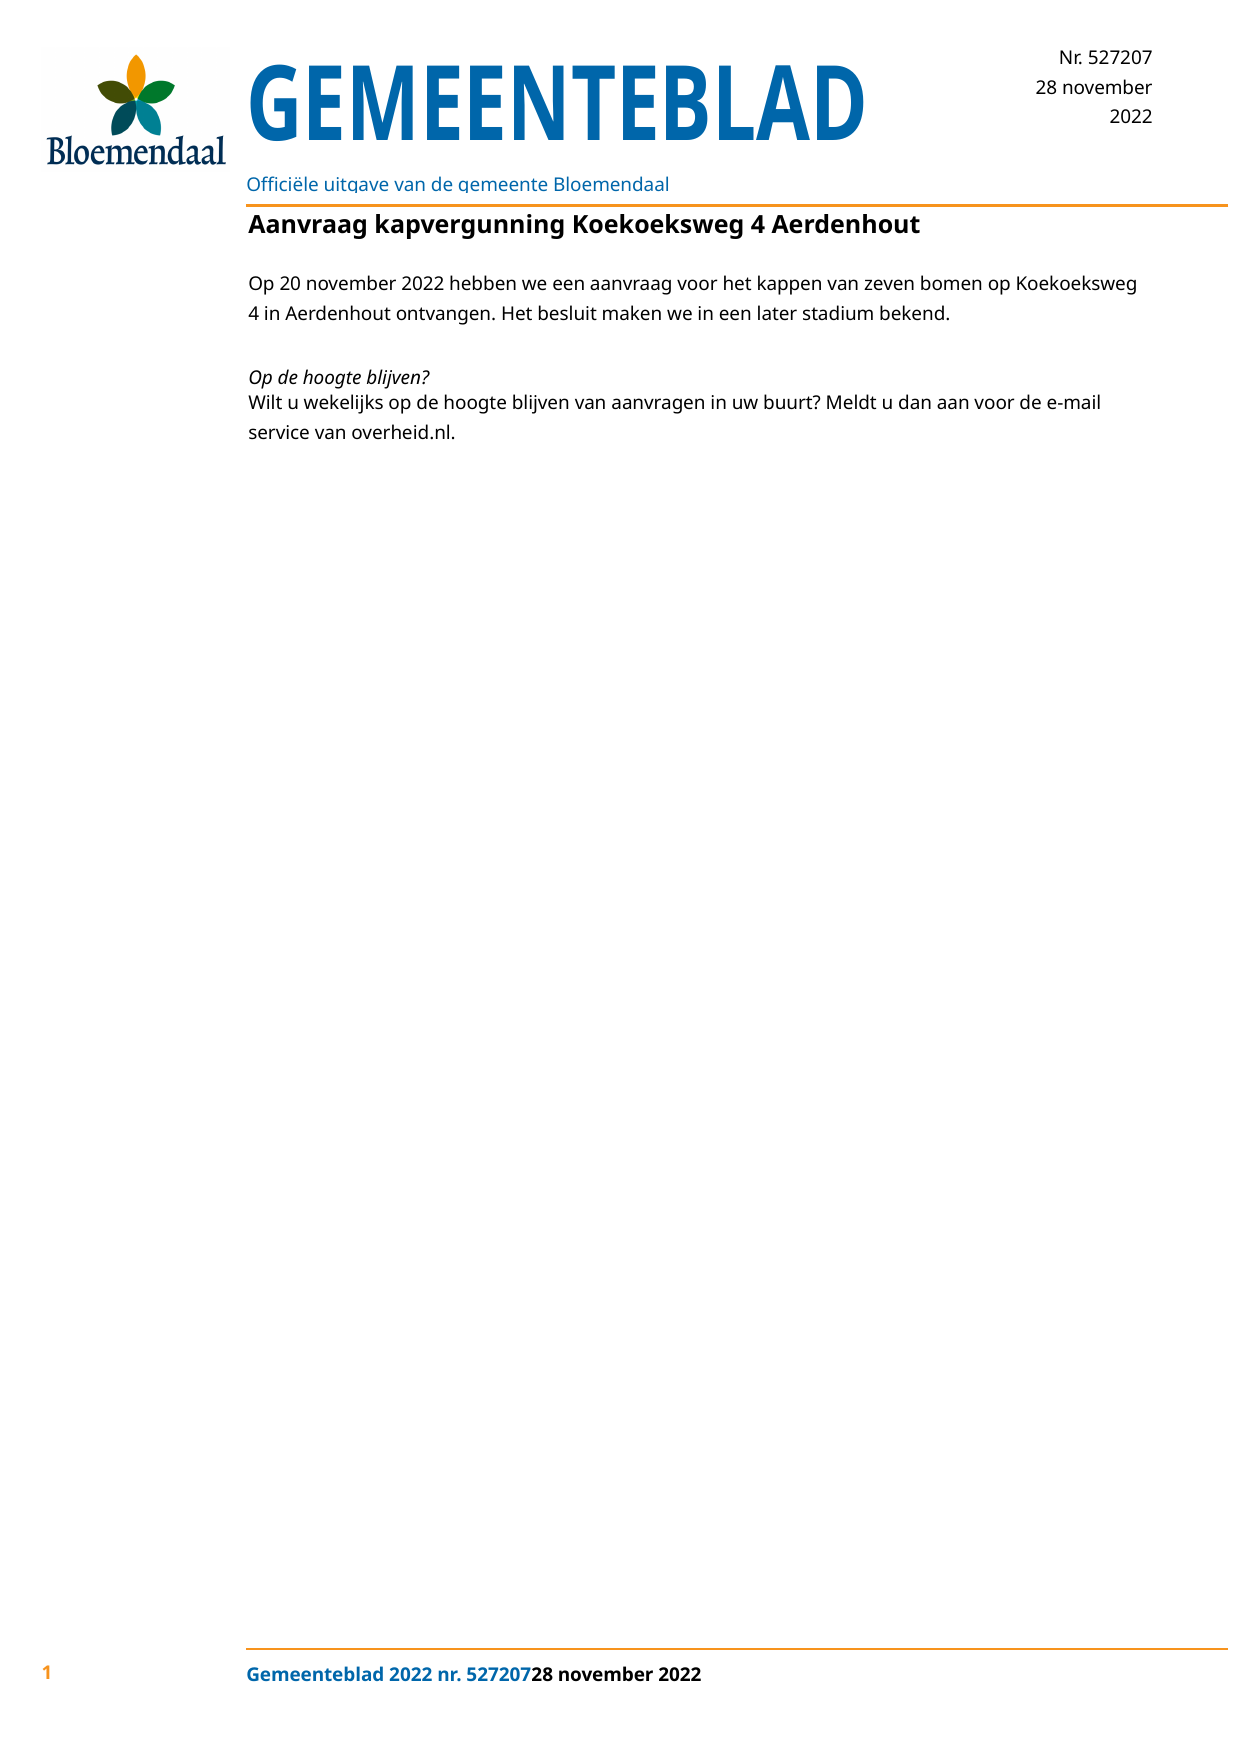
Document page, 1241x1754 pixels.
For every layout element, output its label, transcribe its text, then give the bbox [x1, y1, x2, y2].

picture [41, 47, 231, 172]
text Aanvraag kapvergunning Koekoeksweg 4 Aerdenhout [248, 207, 1152, 241]
text Op 20 november 2022 hebben we een aanvraag voor het kappen van zeven bomen op Koekoeksweg 4 in Aerdenhout ontvangen. Het besluit maken we in een later stadium bekend. [248, 270, 1152, 326]
text Wilt u wekelijks op de hoogte blijven van aanvragen in uw buurt? Meldt u dan aan voor de e-mail service van overheid.nl. [248, 389, 1152, 445]
text Op de hoogte blijven? [248, 364, 1152, 389]
